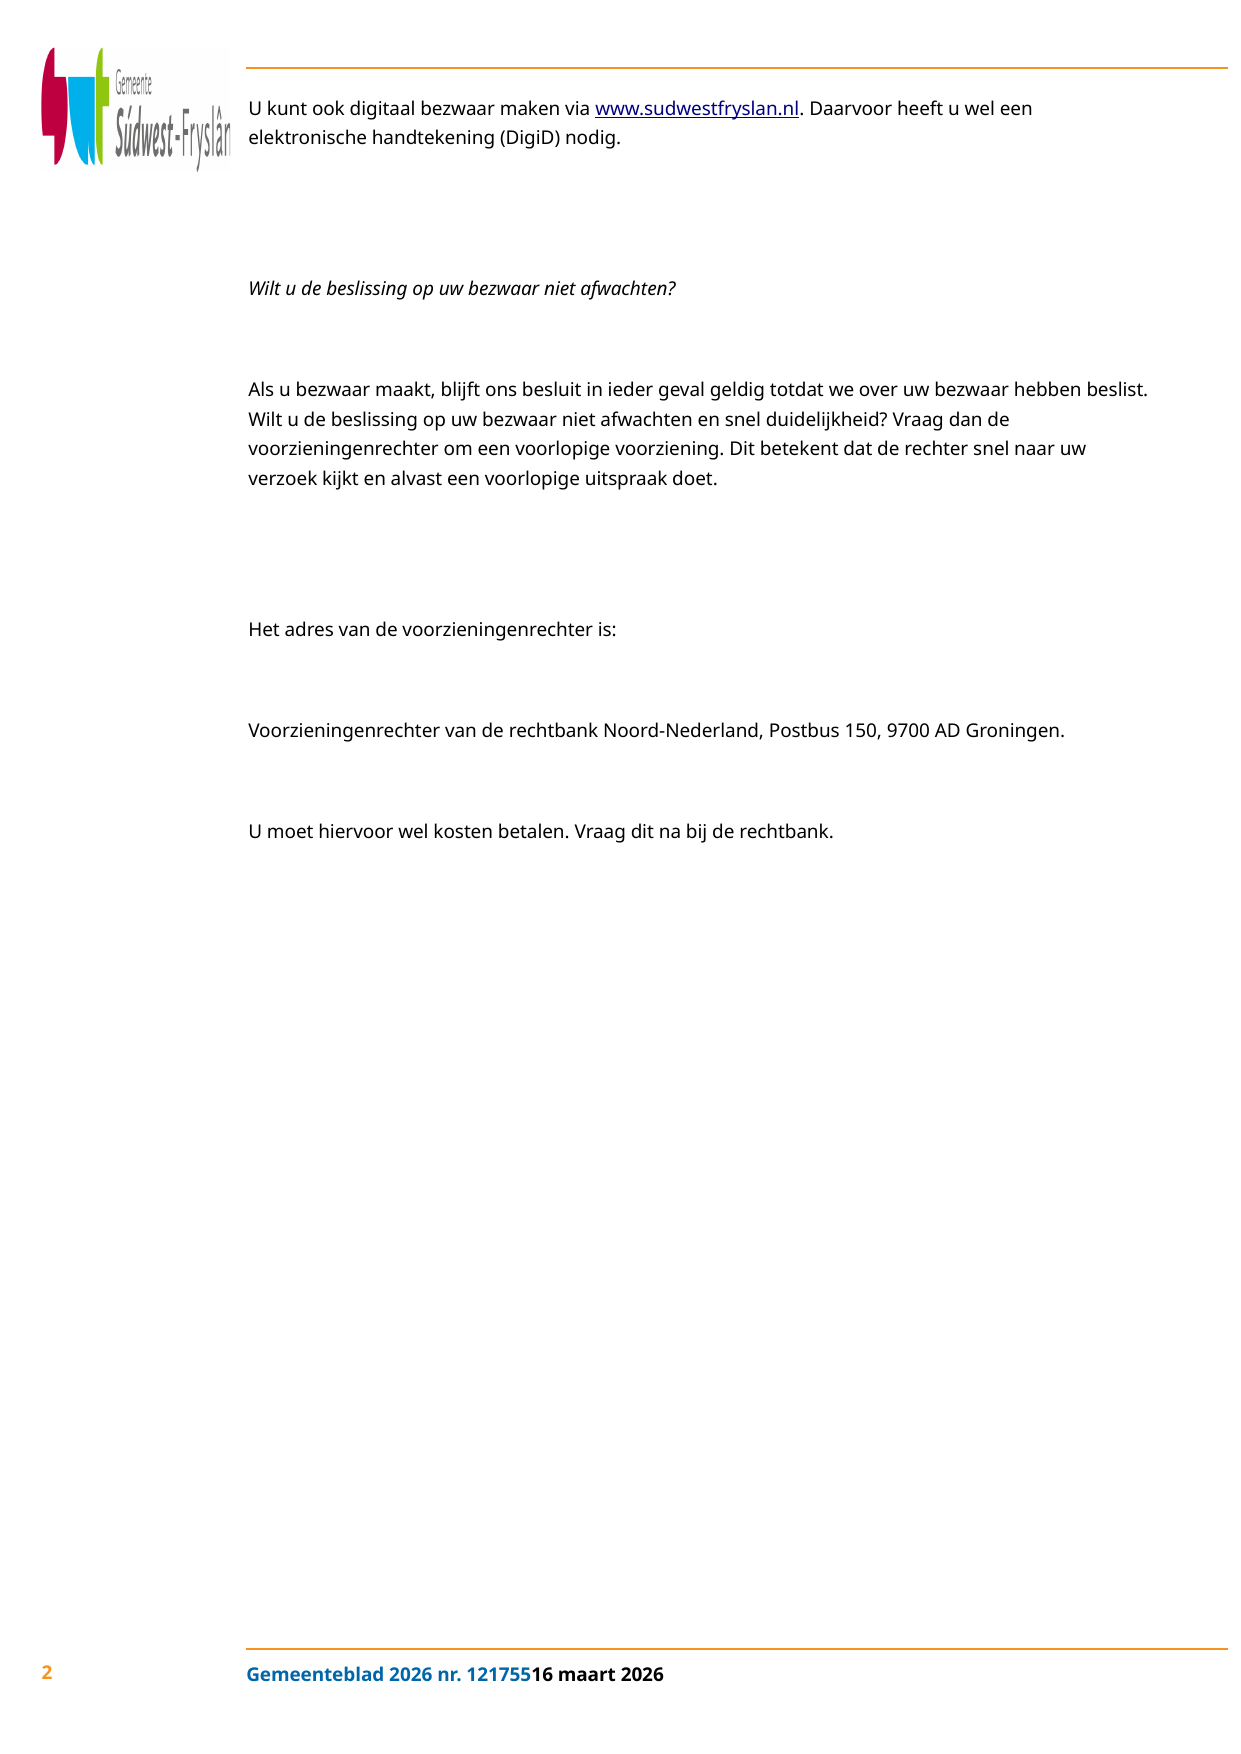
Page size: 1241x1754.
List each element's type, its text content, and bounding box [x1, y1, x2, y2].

text Wilt u de beslissing op uw bezwaar niet afwachten? [248, 276, 1152, 301]
picture [41, 47, 231, 172]
text Als u bezwaar maakt, blijft ons besluit in ieder geval geldig totdat we over uw bezwaar hebben beslist. Wilt u de beslissing op uw bezwaar niet afwachten en snel duidelijkheid? Vraag dan de voorzieningenrechter om een voorlopige voorziening. Dit betekent dat de rechter snel naar uw verzoek kijkt en alvast een voorlopige uitspraak doet. [248, 376, 1152, 491]
text U kunt ook digitaal bezwaar maken via www.sudwestfryslan.nl. Daarvoor heeft u wel een elektronische handtekening (DigiD) nodig. [248, 95, 1152, 150]
text Voorzieningenrechter van de rechtbank Noord-Nederland, Postbus 150, 9700 AD Groningen. [248, 717, 1152, 743]
text Het adres van de voorzieningenrechter is: [248, 616, 1152, 642]
text U moet hiervoor wel kosten betalen. Vraag dit na bij de rechtbank. [248, 818, 1152, 844]
